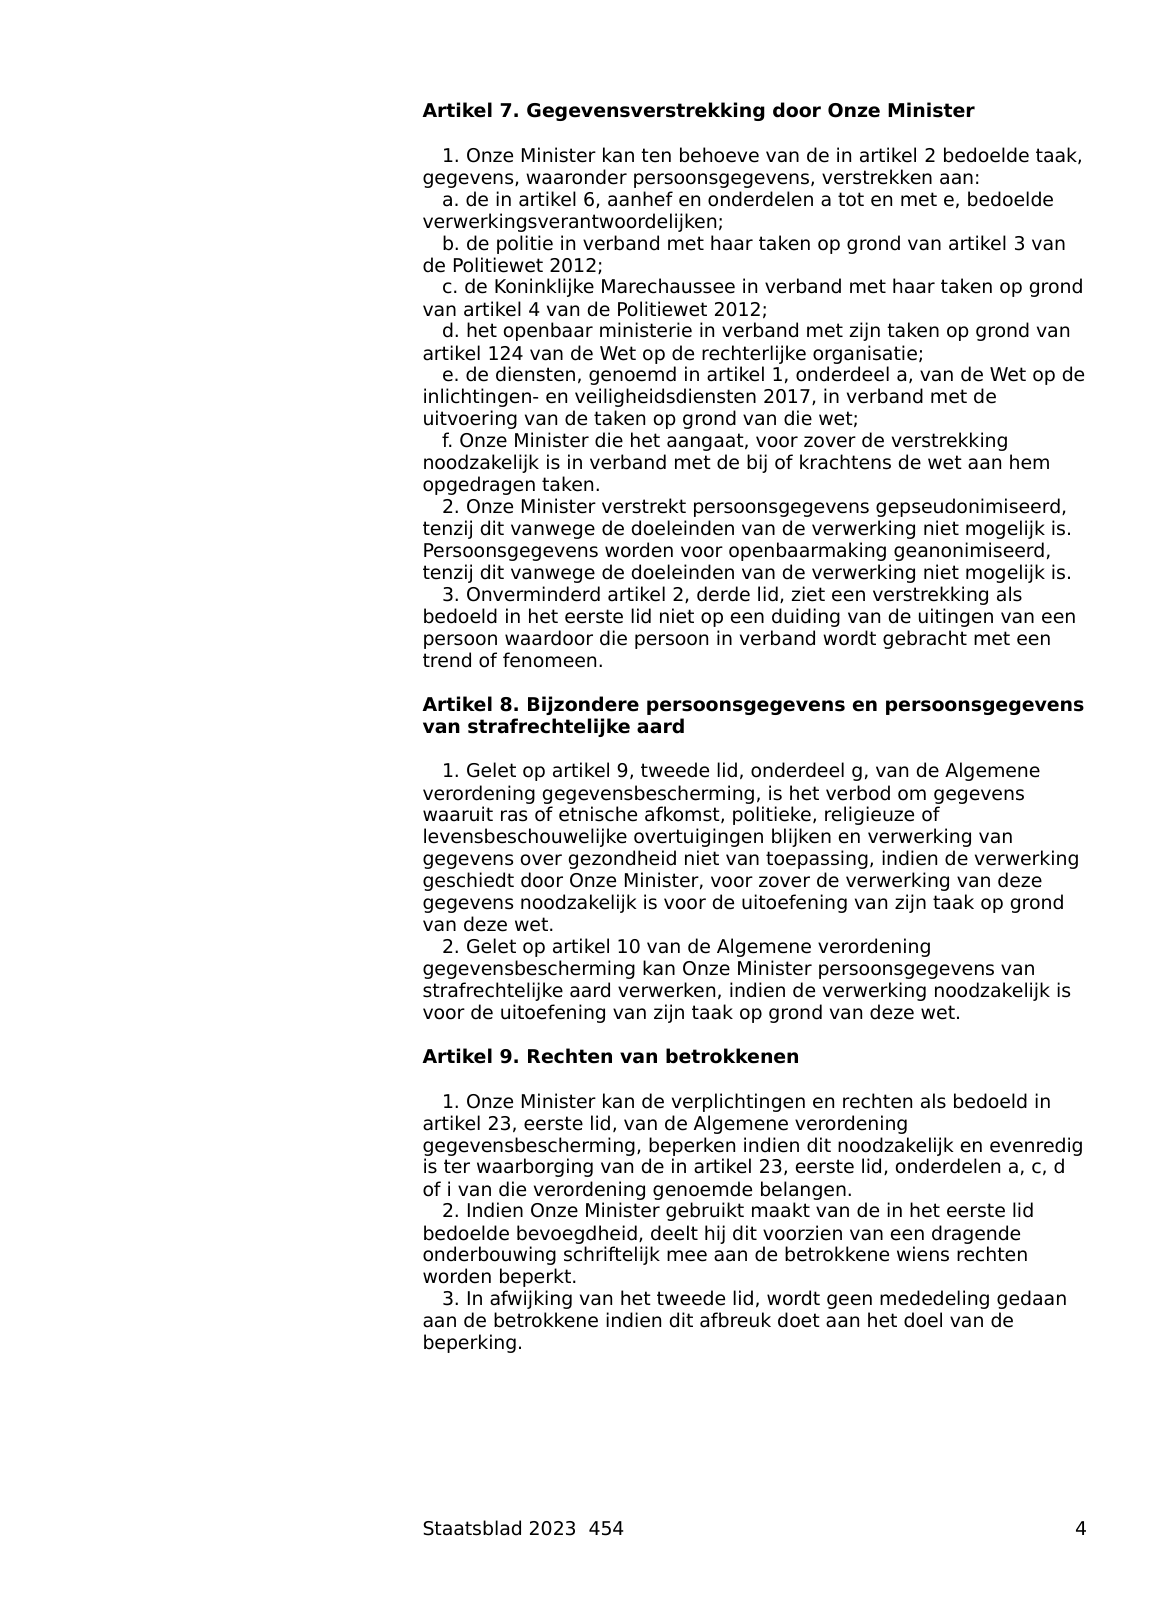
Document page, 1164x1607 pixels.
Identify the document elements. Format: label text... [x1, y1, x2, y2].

text f. Onze Minister die het aangaat, voor zover de verstrekking noodzakelijk is in verband met de bij of krachtens de wet aan hem opgedragen taken. [422, 430, 1087, 496]
subtitle Artikel 9. Rechten van betrokkenen [422, 1046, 1087, 1068]
text 3. In afwijking van het tweede lid, wordt geen mededeling gedaan aan de betrokkene indien dit afbreuk doet aan het doel van de beperking. [422, 1288, 1087, 1354]
text 1. Onze Minister kan de verplichtingen en rechten als bedoeld in artikel 23, eerste lid, van de Algemene verordening gegevensbescherming, beperken indien dit noodzakelijk en evenredig is ter waarborging van de in artikel 23, eerste lid, onderdelen a, c, d of i van die verordening genoemde belangen. [422, 1091, 1087, 1200]
subtitle Artikel 8. Bijzondere persoonsgegevens en persoonsgegevens van strafrechtelijke aard [422, 694, 1087, 738]
text 1. Gelet op artikel 9, tweede lid, onderdeel g, van de Algemene verordening gegevensbescherming, is het verbod om gegevens waaruit ras of etnische afkomst, politieke, religieuze of levensbeschouwelijke overtuigingen blijken en verwerking van gegevens over gezondheid niet van toepassing, indien de verwerking geschiedt door Onze Minister, voor zover de verwerking van deze gegevens noodzakelijk is voor de uitoefening van zijn taak op grond van deze wet. [422, 760, 1087, 936]
text 2. Onze Minister verstrekt persoonsgegevens gepseudonimiseerd, tenzij dit vanwege de doeleinden van de verwerking niet mogelijk is. Persoonsgegevens worden voor openbaarmaking geanonimiseerd, tenzij dit vanwege de doeleinden van de verwerking niet mogelijk is. [422, 496, 1087, 584]
text c. de Koninklijke Marechaussee in verband met haar taken op grond van artikel 4 van de Politiewet 2012; [422, 276, 1087, 320]
text 3. Onverminderd artikel 2, derde lid, ziet een verstrekking als bedoeld in het eerste lid niet op een duiding van de uitingen van een persoon waardoor die persoon in verband wordt gebracht met een trend of fenomeen. [422, 584, 1087, 672]
text a. de in artikel 6, aanhef en onderdelen a tot en met e, bedoelde verwerkingsverantwoordelijken; [422, 188, 1087, 232]
subtitle Artikel 7. Gegevensverstrekking door Onze Minister [422, 100, 1087, 122]
text 2. Indien Onze Minister gebruikt maakt van de in het eerste lid bedoelde bevoegdheid, deelt hij dit voorzien van een dragende onderbouwing schriftelijk mee aan de betrokkene wiens rechten worden beperkt. [422, 1200, 1087, 1288]
text e. de diensten, genoemd in artikel 1, onderdeel a, van de Wet op de inlichtingen- en veiligheidsdiensten 2017, in verband met de uitvoering van de taken op grond van die wet; [422, 364, 1087, 430]
text 2. Gelet op artikel 10 van de Algemene verordening gegevensbescherming kan Onze Minister persoonsgegevens van strafrechtelijke aard verwerken, indien de verwerking noodzakelijk is voor de uitoefening van zijn taak op grond van deze wet. [422, 936, 1087, 1024]
text b. de politie in verband met haar taken op grond van artikel 3 van de Politiewet 2012; [422, 232, 1087, 276]
text d. het openbaar ministerie in verband met zijn taken op grond van artikel 124 van de Wet op de rechterlijke organisatie; [422, 320, 1087, 364]
text 1. Onze Minister kan ten behoeve van de in artikel 2 bedoelde taak, gegevens, waaronder persoonsgegevens, verstrekken aan: [422, 144, 1087, 188]
